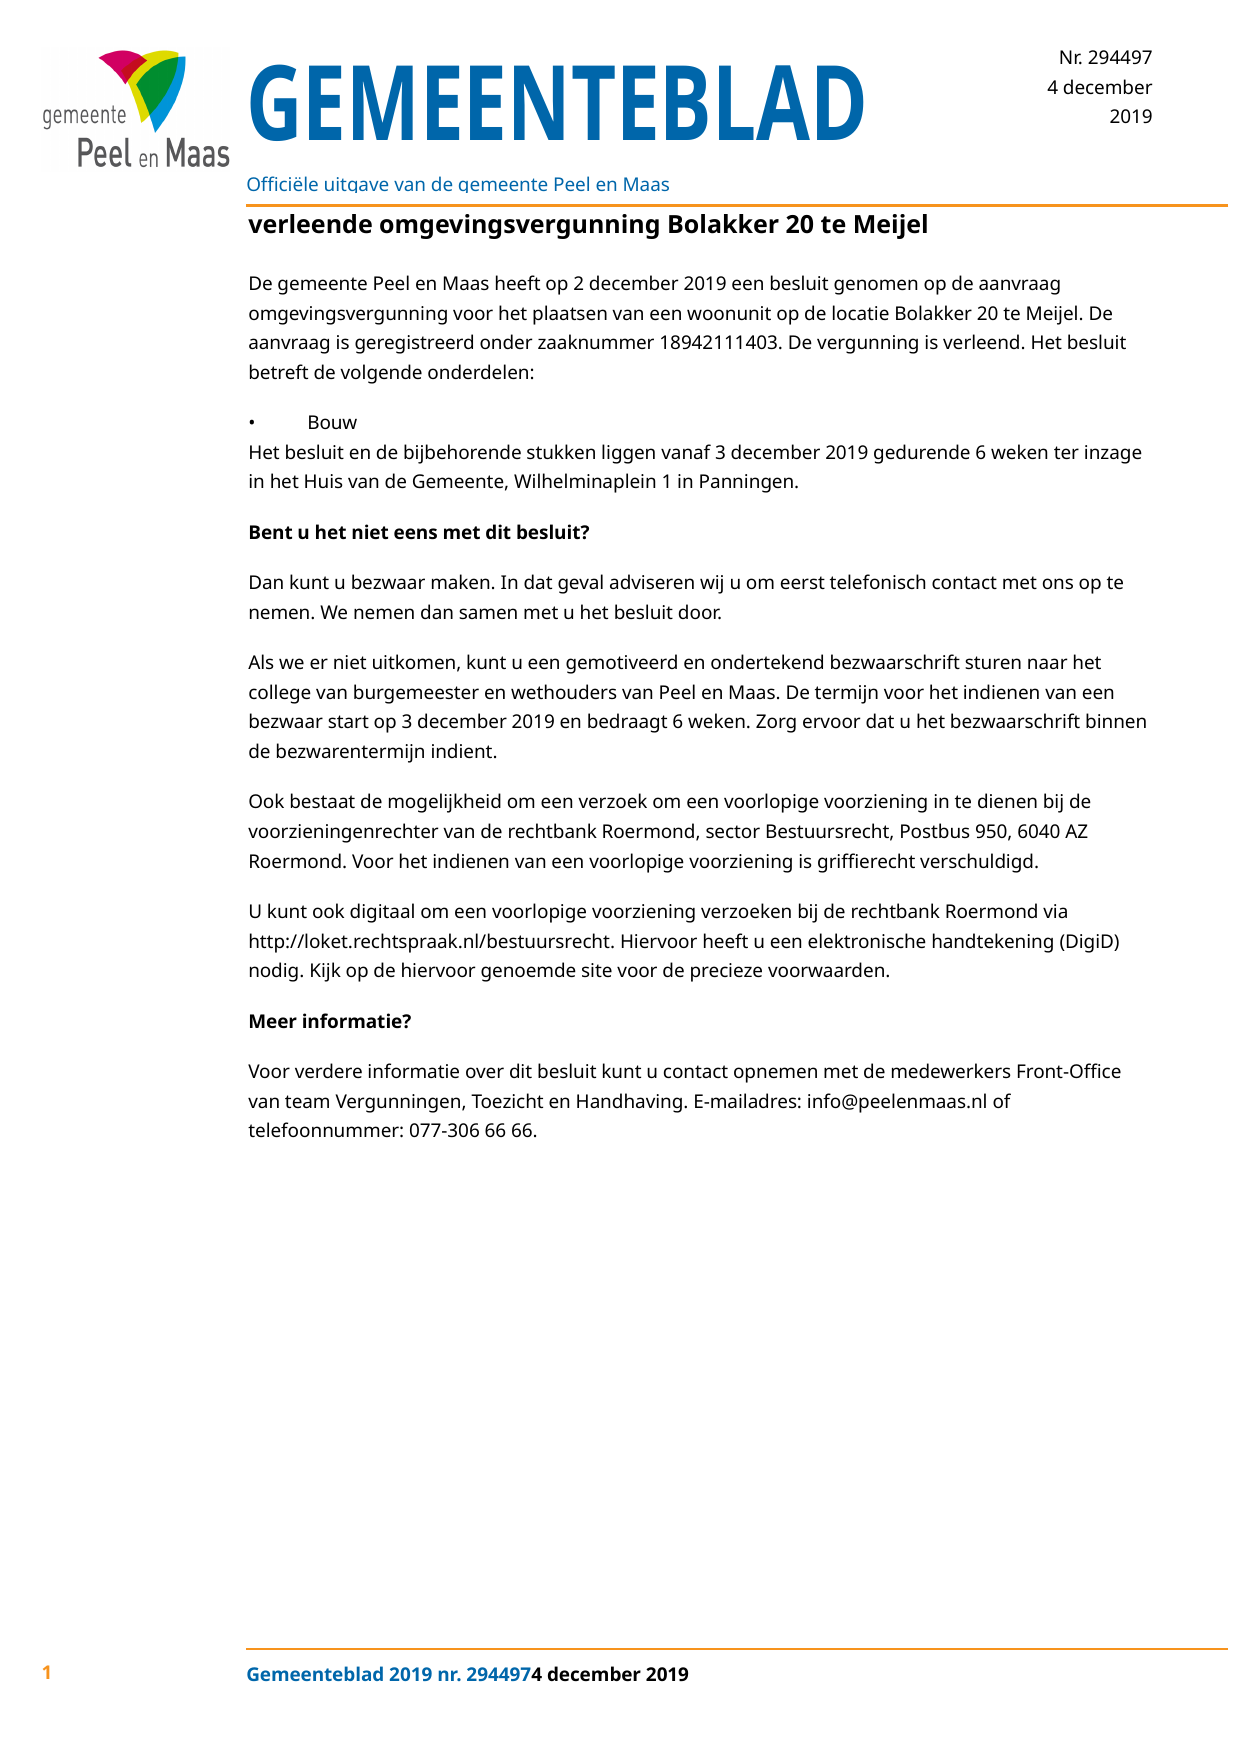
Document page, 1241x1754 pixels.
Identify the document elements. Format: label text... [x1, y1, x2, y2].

text Ook bestaat de mogelijkheid om een verzoek om een voorlopige voorziening in te dienen bij de voorzieningenrechter van de rechtbank Roermond, sector Bestuursrecht, Postbus 950, 6040 AZ Roermond. Voor het indienen van een voorlopige voorziening is griffierecht verschuldigd. [248, 789, 1152, 873]
text Meer informatie? [248, 1008, 1152, 1033]
text verleende omgevingsvergunning Bolakker 20 te Meijel [248, 207, 1152, 241]
text Bent u het niet eens met dit besluit? [248, 519, 1152, 545]
text Als we er niet uitkomen, kunt u een gemotiveerd en ondertekend bezwaarschrift sturen naar het college van burgemeester en wethouders van Peel en Maas. De termijn voor het indienen van een bezwaar start op 3 december 2019 en bedraagt 6 weken. Zorg ervoor dat u het bezwaarschrift binnen de bezwarentermijn indient. [248, 649, 1152, 764]
text U kunt ook digitaal om een voorlopige voorziening verzoeken bij de rechtbank Roermond via http://loket.rechtspraak.nl/bestuursrecht. Hiervoor heeft u een elektronische handtekening (DigiD) nodig. Kijk op de hiervoor genoemde site voor de precieze voorwaarden. [248, 898, 1152, 983]
picture [41, 47, 231, 172]
text Voor verdere informatie over dit besluit kunt u contact opnemen met de medewerkers Front-Office van team Vergunningen, Toezicht en Handhaving. E-mailadres: info@peelenmaas.nl of telefoonnummer: 077-306 66 66. [248, 1058, 1152, 1143]
text Dan kunt u bezwaar maken. In dat geval adviseren wij u om eerst telefonisch contact met ons op te nemen. We nemen dan samen met u het besluit door. [248, 569, 1152, 625]
text Het besluit en de bijbehorende stukken liggen vanaf 3 december 2019 gedurende 6 weken ter inzage in het Huis van de Gemeente, Wilhelminaplein 1 in Panningen. [248, 439, 1152, 494]
text De gemeente Peel en Maas heeft op 2 december 2019 een besluit genomen op de aanvraag omgevingsvergunning voor het plaatsen van een woonunit op de locatie Bolakker 20 te Meijel. De aanvraag is geregistreerd onder zaaknummer 18942111403. De vergunning is verleend. Het besluit betreft de volgende onderdelen: [248, 270, 1152, 385]
list Bouw [248, 409, 1152, 435]
